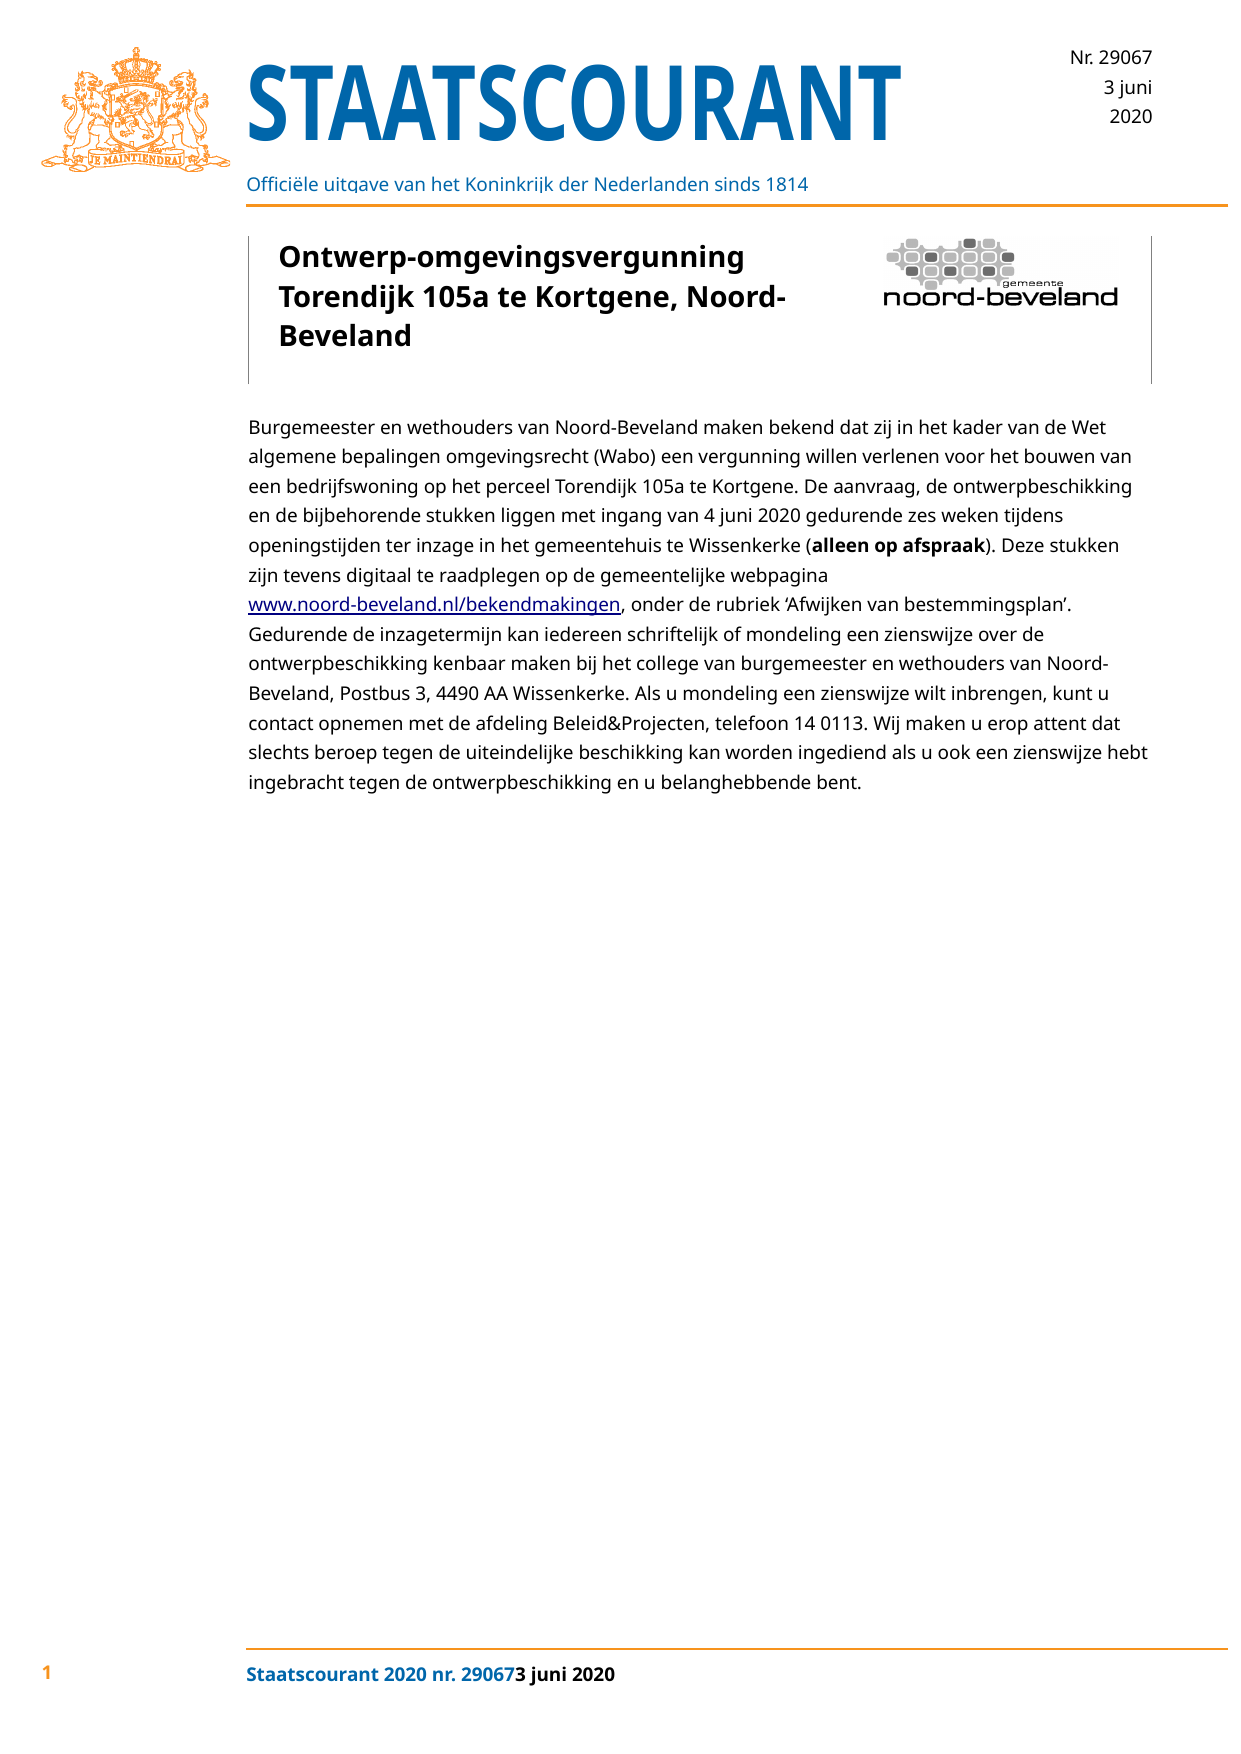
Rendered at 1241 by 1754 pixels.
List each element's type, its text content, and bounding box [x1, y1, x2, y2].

picture [41, 47, 231, 172]
picture [882, 236, 1119, 308]
table_header Ontwerp-omgevingsvergunning Torendijk 105a te Kortgene, Noord-Beveland [249, 236, 850, 384]
table_header [850, 236, 1151, 384]
text Burgemeester en wethouders van Noord-Beveland maken bekend dat zij in het kader van de Wet algemene bepalingen omgevingsrecht (Wabo) een vergunning willen verlenen voor het bouwen van een bedrijfswoning op het perceel Torendijk 105a te Kortgene. De aanvraag, de ontwerpbeschikking en de bijbehorende stukken liggen met ingang van 4 juni 2020 gedurende zes weken tijdens openingstijden ter inzage in het gemeentehuis te Wissenkerke (alleen op afspraak). Deze stukken zijn tevens digitaal te raadplegen op de gemeentelijke webpagina www.noord-beveland.nl/bekendmakingen, onder de rubriek ‘Afwijken van bestemmingsplan’. Gedurende de inzagetermijn kan iedereen schriftelijk of mondeling een zienswijze over de ontwerpbeschikking kenbaar maken bij het college van burgemeester en wethouders van Noord-Beveland, Postbus 3, 4490 AA Wissenkerke. Als u mondeling een zienswijze wilt inbrengen, kunt u contact opnemen met de afdeling Beleid&Projecten, telefoon 14 0113. Wij maken u erop attent dat slechts beroep tegen de uiteindelijke beschikking kan worden ingediend als u ook een zienswijze hebt ingebracht tegen de ontwerpbeschikking en u belanghebbende bent. [248, 414, 1152, 795]
